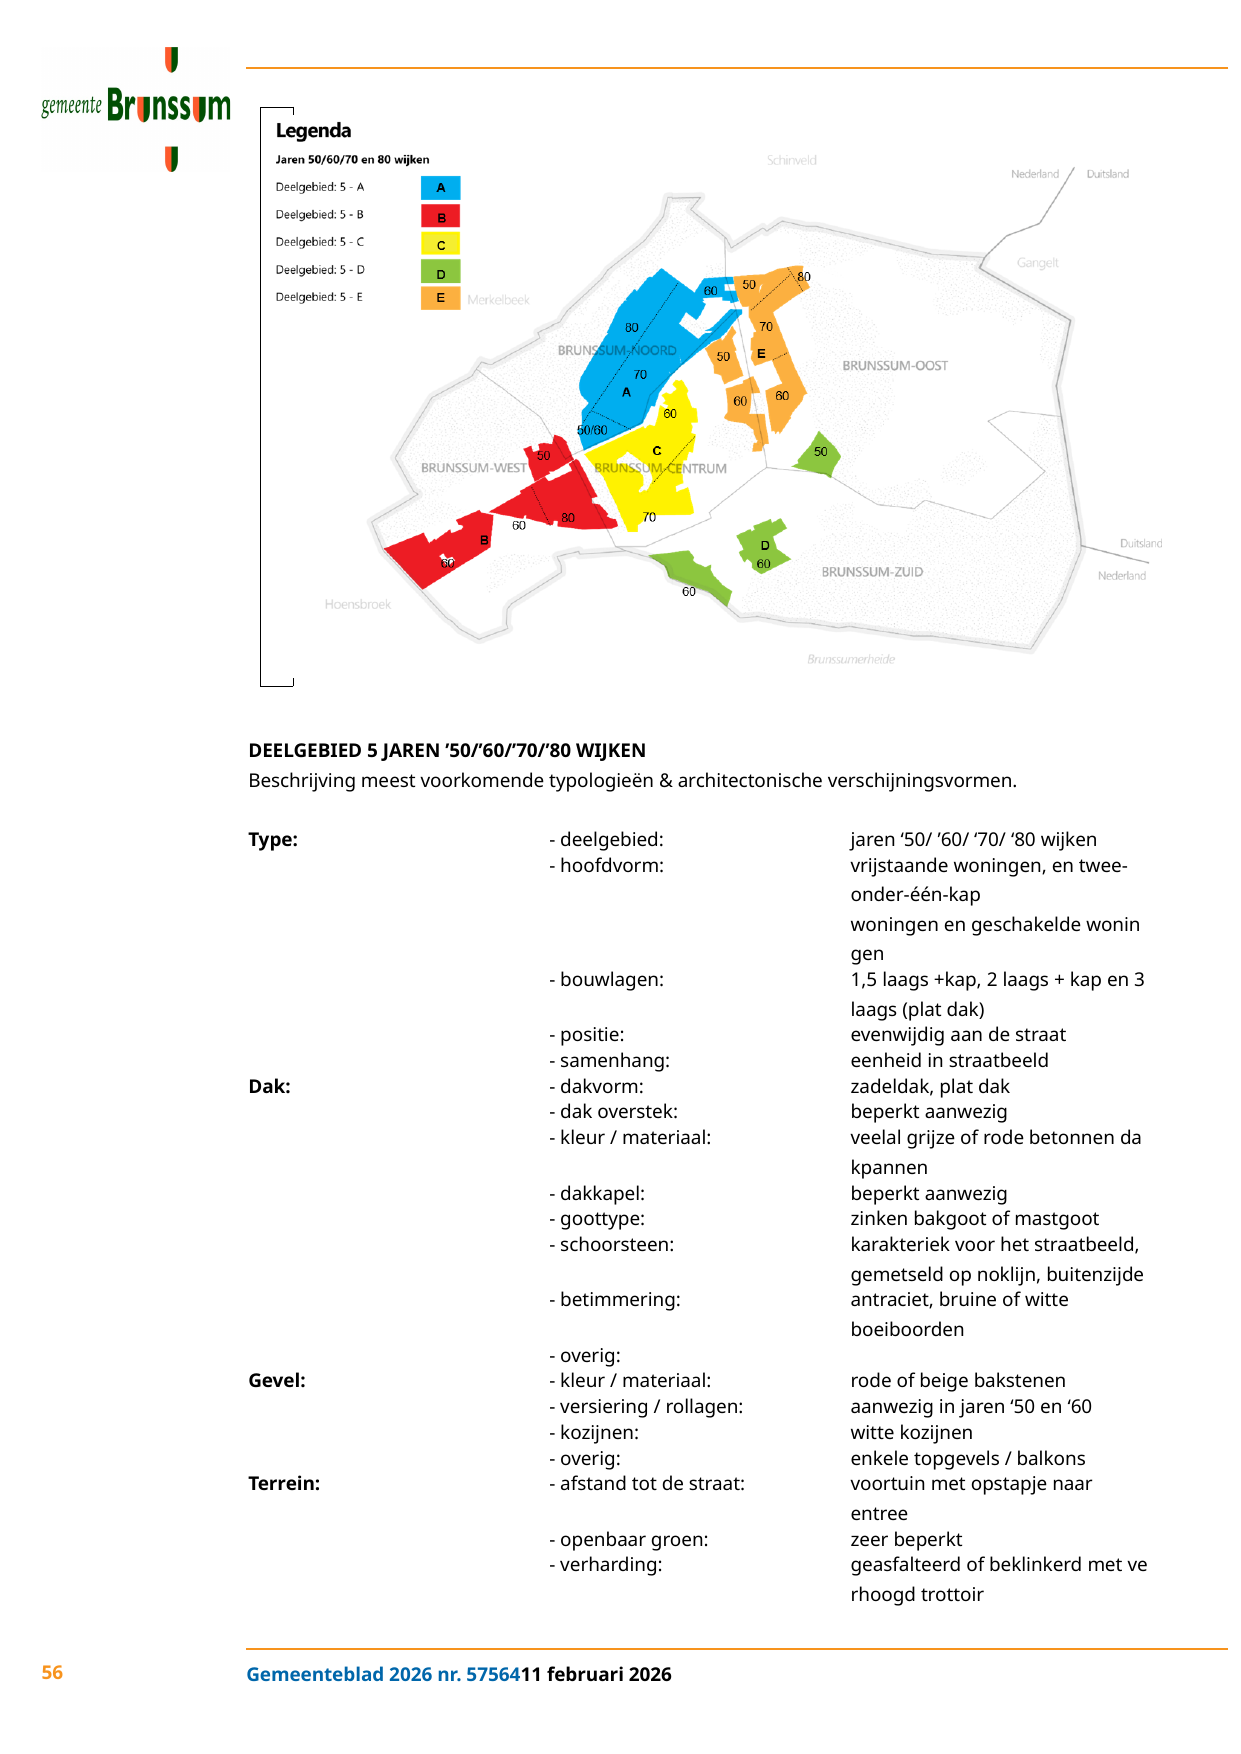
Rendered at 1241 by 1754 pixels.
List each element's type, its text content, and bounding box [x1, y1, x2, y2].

table_cell - betimmering: [549, 1287, 850, 1342]
table_cell - samenhang: [549, 1047, 850, 1073]
text DEELGEBIED 5 JAREN ’50/’60/’70/’80 WIJKEN [248, 737, 1152, 763]
table_cell beperkt aanwezig [850, 1180, 1152, 1206]
table_cell - hoofdvorm: [549, 852, 850, 966]
table_cell - openbaar groen: [549, 1526, 850, 1552]
picture [41, 47, 231, 172]
table_cell - verharding: [549, 1552, 850, 1607]
table_cell zinken bakgoot of mastgoot [850, 1206, 1152, 1231]
table_cell evenwijdig aan de straat [850, 1022, 1152, 1047]
table_cell veelal grijze of rode betonnen dakpannen [850, 1125, 1152, 1180]
table_cell enkele topgevels / balkons [850, 1445, 1152, 1471]
table_cell antraciet, bruine of witte boeiboorden [850, 1287, 1152, 1342]
table_cell - dakvorm: [549, 1073, 850, 1099]
table_cell - kleur / materiaal: [549, 1368, 850, 1393]
table_cell - afstand tot de straat: [549, 1471, 850, 1526]
table_header - deelgebied: [549, 826, 850, 852]
table_cell geasfalteerd of beklinkerd met verhoogd trottoir [850, 1552, 1152, 1607]
table_cell - goottype: [549, 1206, 850, 1231]
table_cell - kozijnen: [549, 1419, 850, 1445]
table_cell rode of beige bakstenen [850, 1368, 1152, 1393]
table_cell karakteriek voor het straatbeeld, gemetseld op noklijn, buitenzijde [850, 1231, 1152, 1287]
table_cell - dakkapel: [549, 1180, 850, 1206]
table_cell eenheid in straatbeeld [850, 1047, 1152, 1073]
picture [268, 115, 1173, 678]
table_cell beperkt aanwezig [850, 1099, 1152, 1124]
table_cell - overig: [549, 1342, 850, 1368]
table_cell Dak: [248, 1073, 549, 1368]
table_cell - versiering / rollagen: [549, 1393, 850, 1419]
table_cell - kleur / materiaal: [549, 1125, 850, 1180]
table_cell Gevel: [248, 1368, 549, 1471]
table_cell [850, 1342, 1152, 1368]
table_cell - schoorsteen: [549, 1231, 850, 1287]
table_cell - overig: [549, 1445, 850, 1471]
table_cell - positie: [549, 1022, 850, 1047]
table_header Type: [248, 826, 549, 1073]
table_header jaren ‘50/ ’60/ ‘70/ ‘80 wijken [850, 826, 1152, 852]
table_cell - bouwlagen: [549, 966, 850, 1022]
table_cell - dak overstek: [549, 1099, 850, 1124]
table_cell witte kozijnen [850, 1419, 1152, 1445]
table_cell zeer beperkt [850, 1526, 1152, 1552]
text Beschrijving meest voorkomende typologieën & architectonische verschijningsvormen. [248, 767, 1152, 792]
table_cell Terrein: [248, 1471, 549, 1607]
table_cell voortuin met opstapje naar entree [850, 1471, 1152, 1526]
table_cell 1,5 laags +kap, 2 laags + kap en 3 laags (plat dak) [850, 966, 1152, 1022]
table_cell aanwezig in jaren ‘50 en ‘60 [850, 1393, 1152, 1419]
table_cell vrijstaande woningen, en twee-onder-één-kap woningen en geschakelde woningen [850, 852, 1152, 966]
table_cell zadeldak, plat dak [850, 1073, 1152, 1099]
